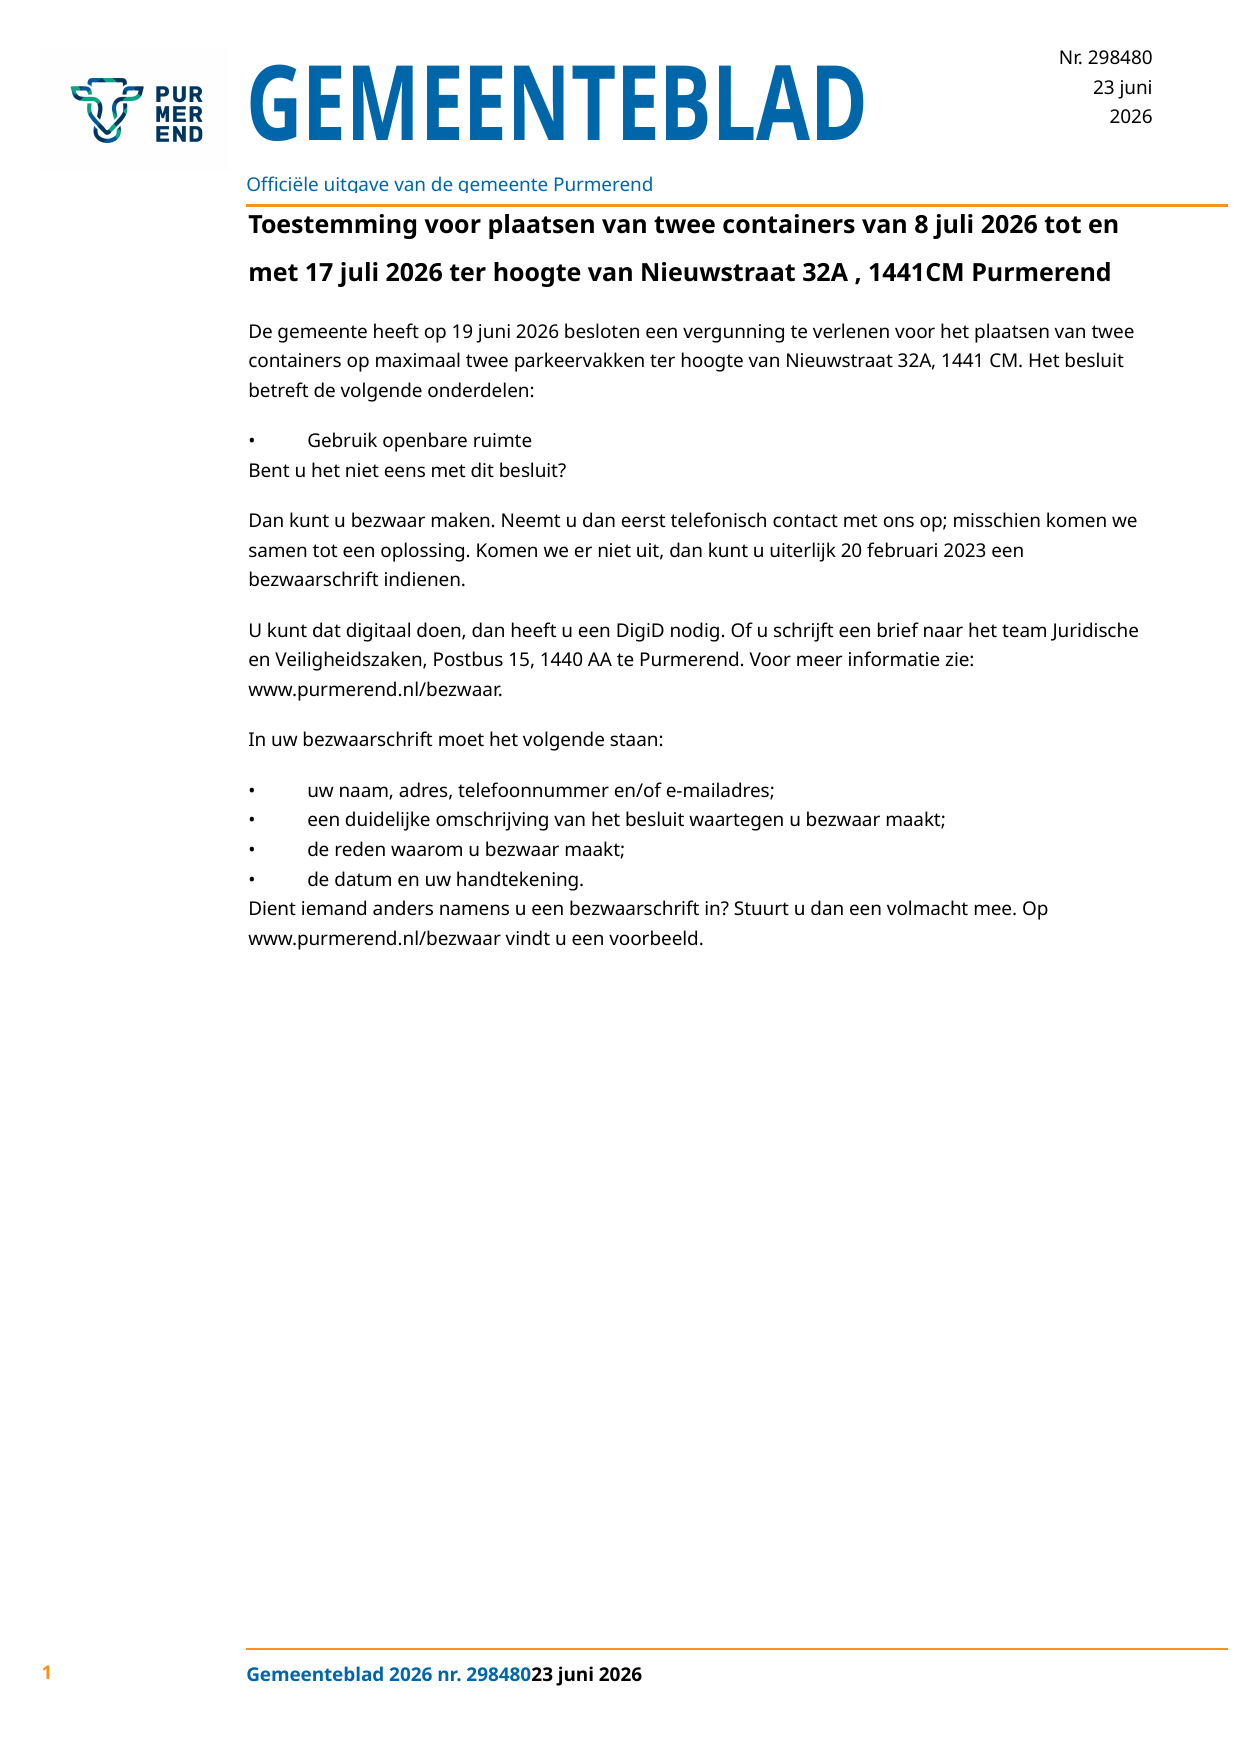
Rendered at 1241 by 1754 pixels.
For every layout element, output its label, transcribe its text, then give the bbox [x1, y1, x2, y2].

text Toestemming voor plaatsen van twee containers van 8 juli 2026 tot en met 17 juli 2026 ter hoogte van Nieuwstraat 32A , 1441CM Purmerend [248, 207, 1152, 288]
text Bent u het niet eens met dit besluit? [248, 457, 1152, 483]
list de datum en uw handtekening. [248, 866, 1152, 892]
list een duidelijke omschrijving van het besluit waartegen u bezwaar maakt; [248, 807, 1152, 832]
list uw naam, adres, telefoonnummer en/of e-mailadres; [248, 777, 1152, 803]
text Dan kunt u bezwaar maken. Neemt u dan eerst telefonisch contact met ons op; misschien komen we samen tot een oplossing. Komen we er niet uit, dan kunt u uiterlijk 20 februari 2023 een bezwaarschrift indienen. [248, 507, 1152, 592]
text De gemeente heeft op 19 juni 2026 besloten een vergunning te verlenen voor het plaatsen van twee containers op maximaal twee parkeervakken ter hoogte van Nieuwstraat 32A, 1441 CM. Het besluit betreft de volgende onderdelen: [248, 318, 1152, 403]
picture [41, 47, 231, 172]
text Dient iemand anders namens u een bezwaarschrift in? Stuurt u dan een volmacht mee. Op www.purmerend.nl/bezwaar vindt u een voorbeeld. [248, 895, 1152, 951]
list Gebruik openbare ruimte [248, 427, 1152, 453]
text U kunt dat digitaal doen, dan heeft u een DigiD nodig. Of u schrijft een brief naar het team Juridische en Veiligheidszaken, Postbus 15, 1440 AA te Purmerend. Voor meer informatie zie: www.purmerend.nl/bezwaar. [248, 617, 1152, 702]
text In uw bezwaarschrift moet het volgende staan: [248, 727, 1152, 752]
list de reden waarom u bezwaar maakt; [248, 836, 1152, 862]
